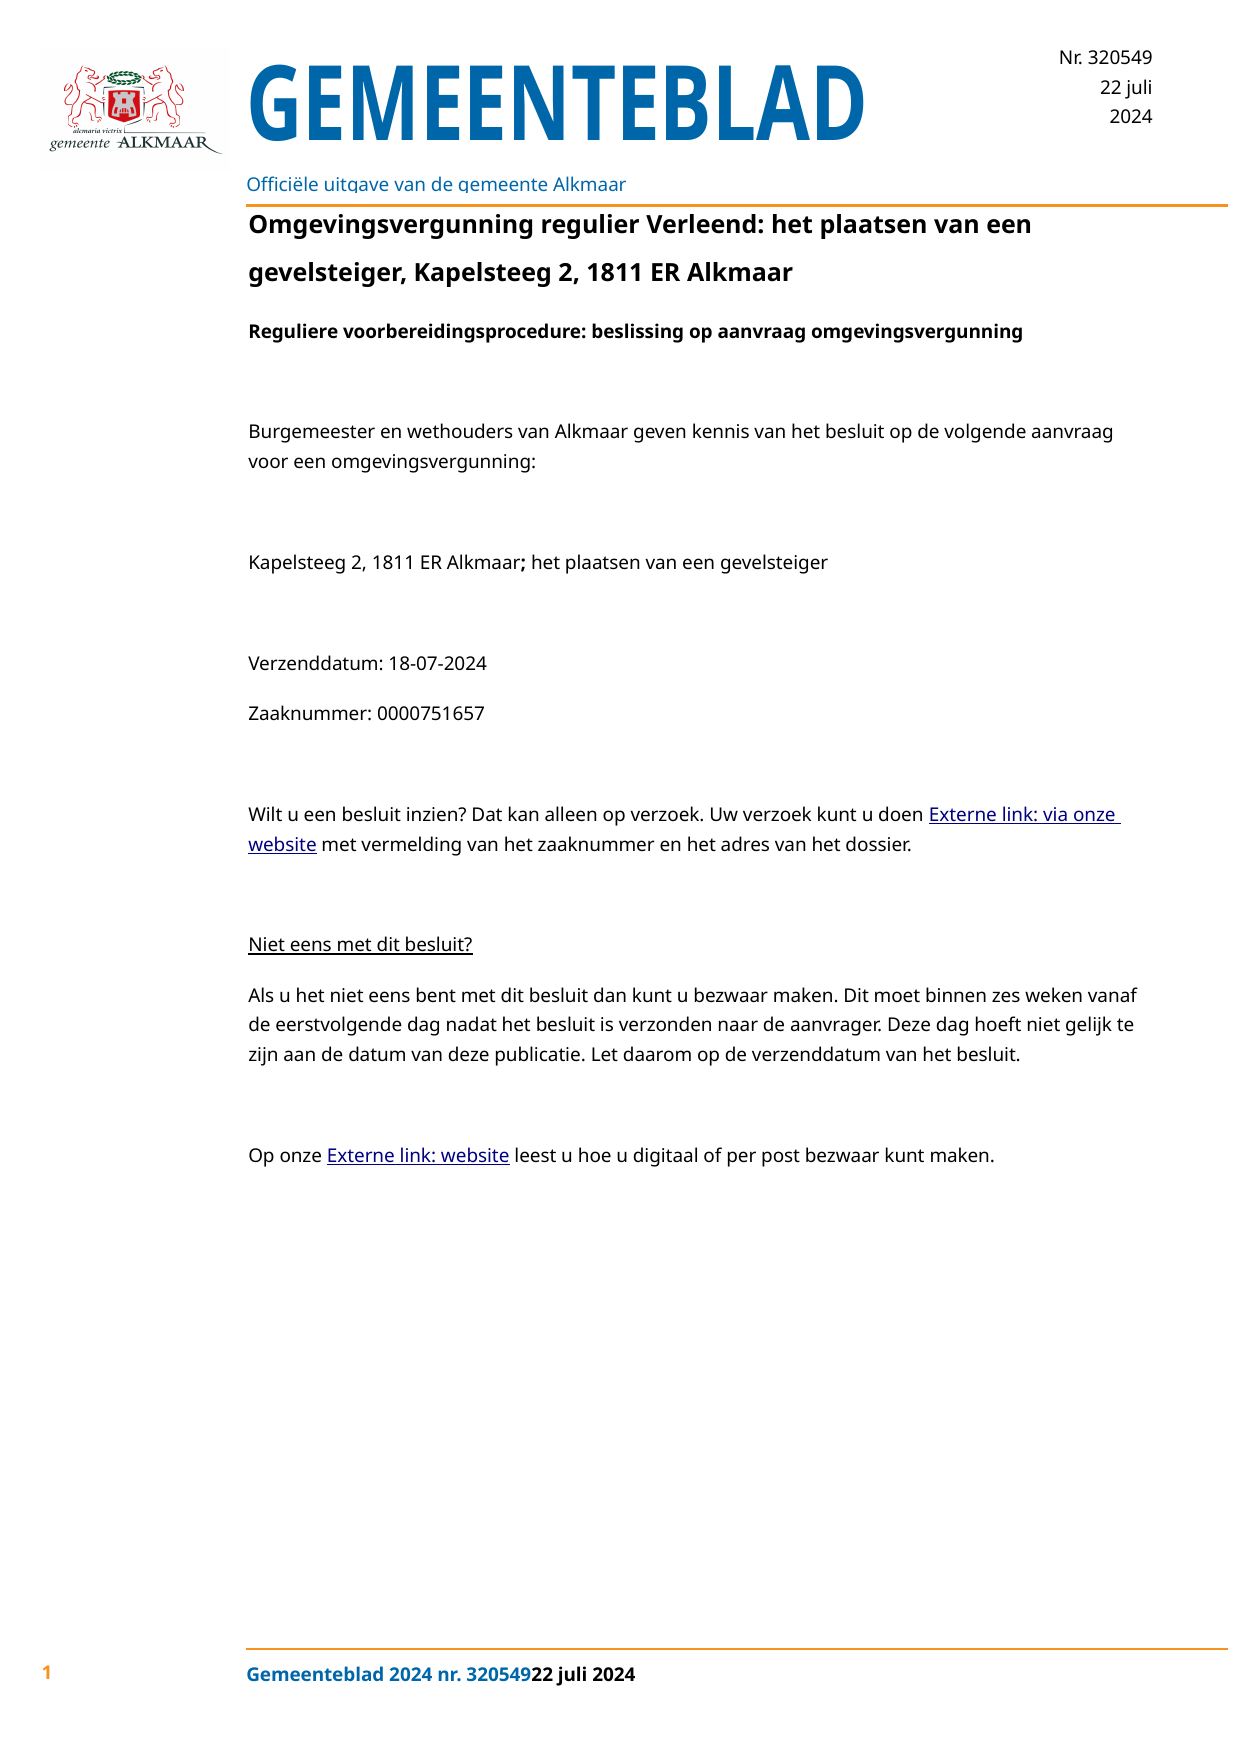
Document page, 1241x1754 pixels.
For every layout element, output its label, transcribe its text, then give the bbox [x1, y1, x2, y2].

text Burgemeester en wethouders van Alkmaar geven kennis van het besluit op de volgende aanvraag voor een omgevingsvergunning: [248, 419, 1152, 474]
text Reguliere voorbereidingsprocedure: beslissing op aanvraag omgevingsvergunning [248, 318, 1152, 344]
text Niet eens met dit besluit? [248, 932, 1152, 957]
text Omgevingsvergunning regulier Verleend: het plaatsen van een gevelsteiger, Kapelsteeg 2, 1811 ER Alkmaar [248, 207, 1152, 288]
text Zaaknummer: 0000751657 [248, 700, 1152, 726]
text Wilt u een besluit inzien? Dat kan alleen op verzoek. Uw verzoek kunt u doen Externe link: via onze website met vermelding van het zaaknummer en het adres van het dossier. [248, 801, 1152, 857]
text Verzenddatum: 18-07-2024 [248, 650, 1152, 676]
picture [41, 47, 231, 172]
text Als u het niet eens bent met dit besluit dan kunt u bezwaar maken. Dit moet binnen zes weken vanaf de eerstvolgende dag nadat het besluit is verzonden naar de aanvrager. Deze dag hoeft niet gelijk te zijn aan de datum van deze publicatie. Let daarom op de verzenddatum van het besluit. [248, 982, 1152, 1067]
text Kapelsteeg 2, 1811 ER Alkmaar; het plaatsen van een gevelsteiger [248, 549, 1152, 575]
text Op onze Externe link: website leest u hoe u digitaal of per post bezwaar kunt maken. [248, 1142, 1152, 1168]
